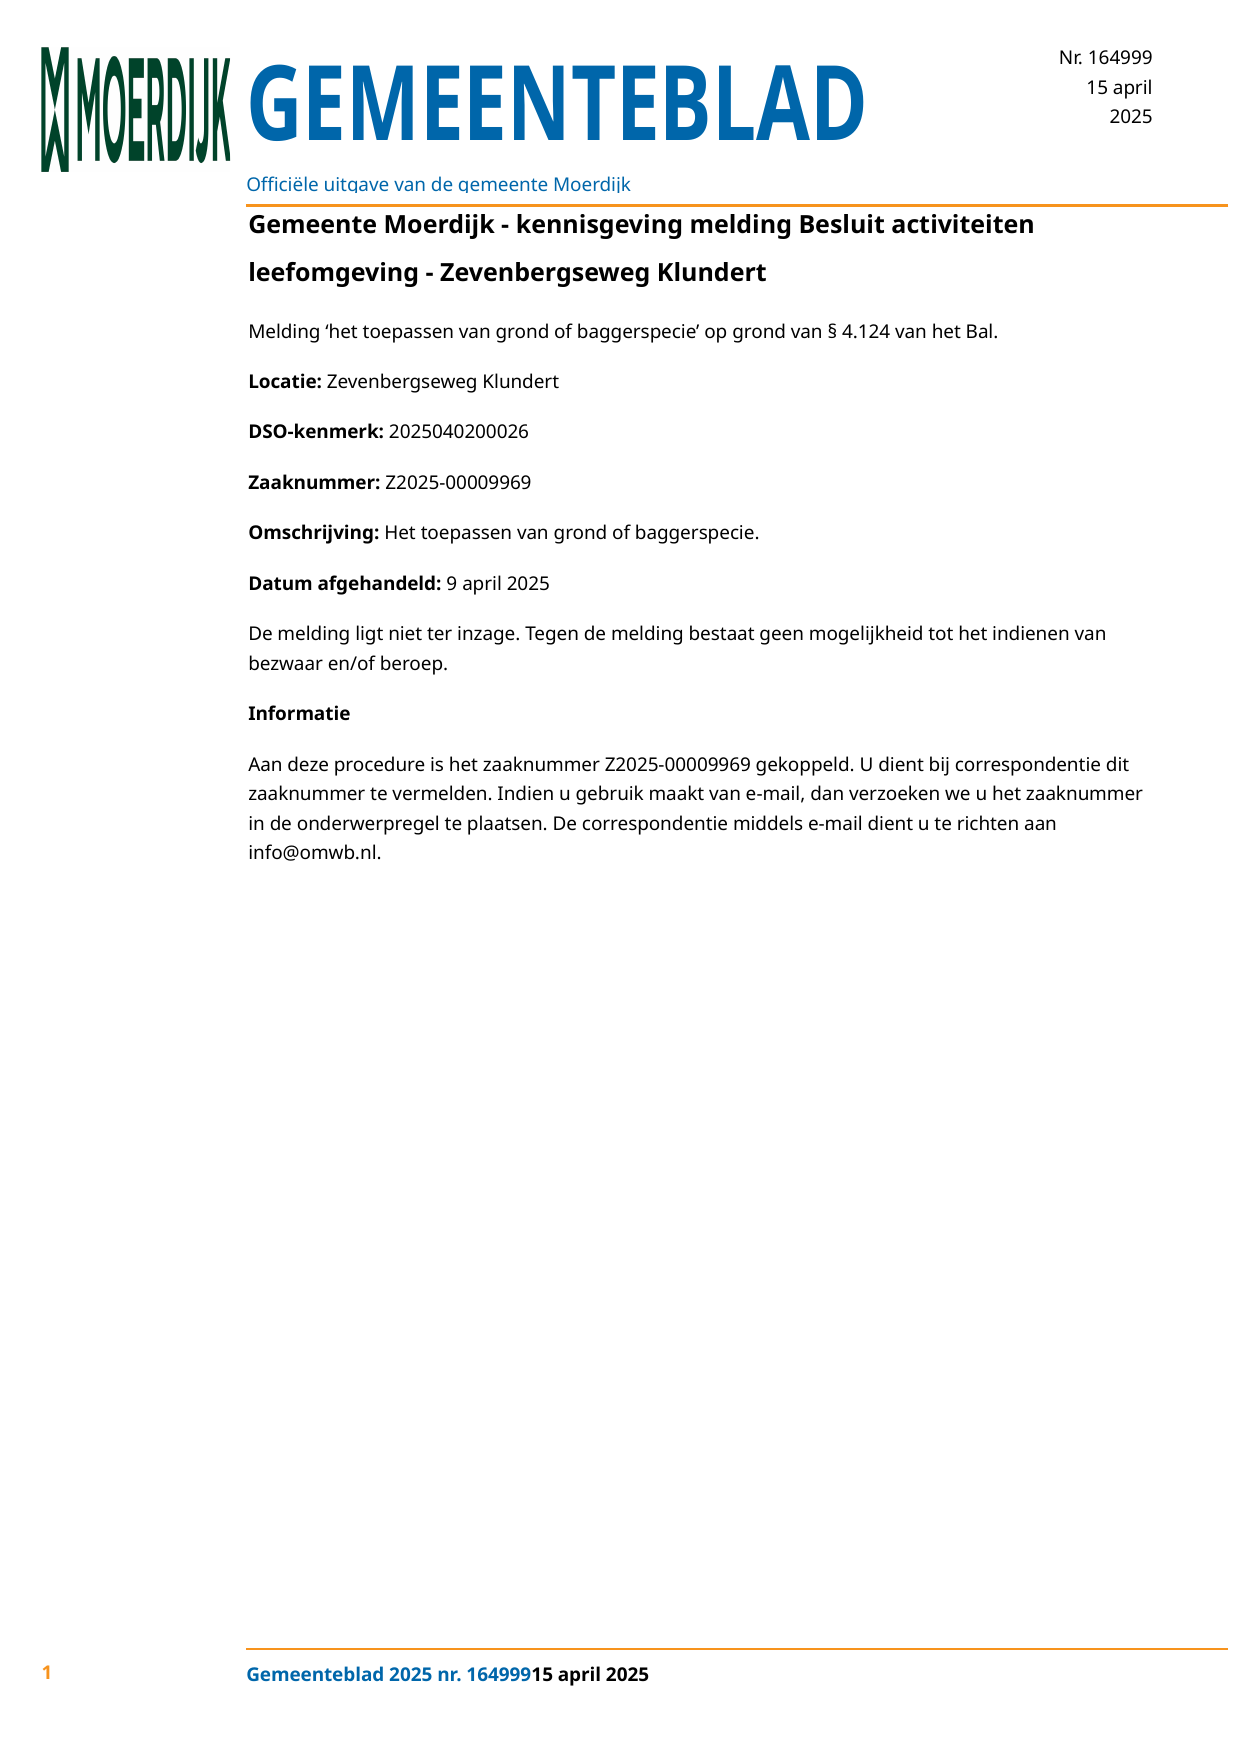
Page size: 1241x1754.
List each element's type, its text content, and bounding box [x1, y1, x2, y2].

text Zaaknummer: Z2025-00009969 [248, 469, 1152, 495]
text Omschrijving: Het toepassen van grond of baggerspecie. [248, 519, 1152, 545]
text Aan deze procedure is het zaaknummer Z2025-00009969 gekoppeld. U dient bij correspondentie dit zaaknummer te vermelden. Indien u gebruik maakt van e-mail, dan verzoeken we u het zaaknummer in de onderwerpregel te plaatsen. De correspondentie middels e-mail dient u te richten aan info@omwb.nl. [248, 751, 1152, 865]
text Gemeente Moerdijk - kennisgeving melding Besluit activiteiten leefomgeving - Zevenbergseweg Klundert [248, 207, 1152, 288]
text De melding ligt niet ter inzage. Tegen de melding bestaat geen mogelijkheid tot het indienen van bezwaar en/of beroep. [248, 620, 1152, 676]
text Datum afgehandeld: 9 april 2025 [248, 570, 1152, 596]
text Melding ‘het toepassen van grond of baggerspecie’ op grond van § 4.124 van het Bal. [248, 318, 1152, 344]
text Locatie: Zevenbergseweg Klundert [248, 368, 1152, 394]
text Informatie [248, 700, 1152, 726]
picture [41, 47, 231, 172]
text DSO-kenmerk: 2025040200026 [248, 419, 1152, 444]
